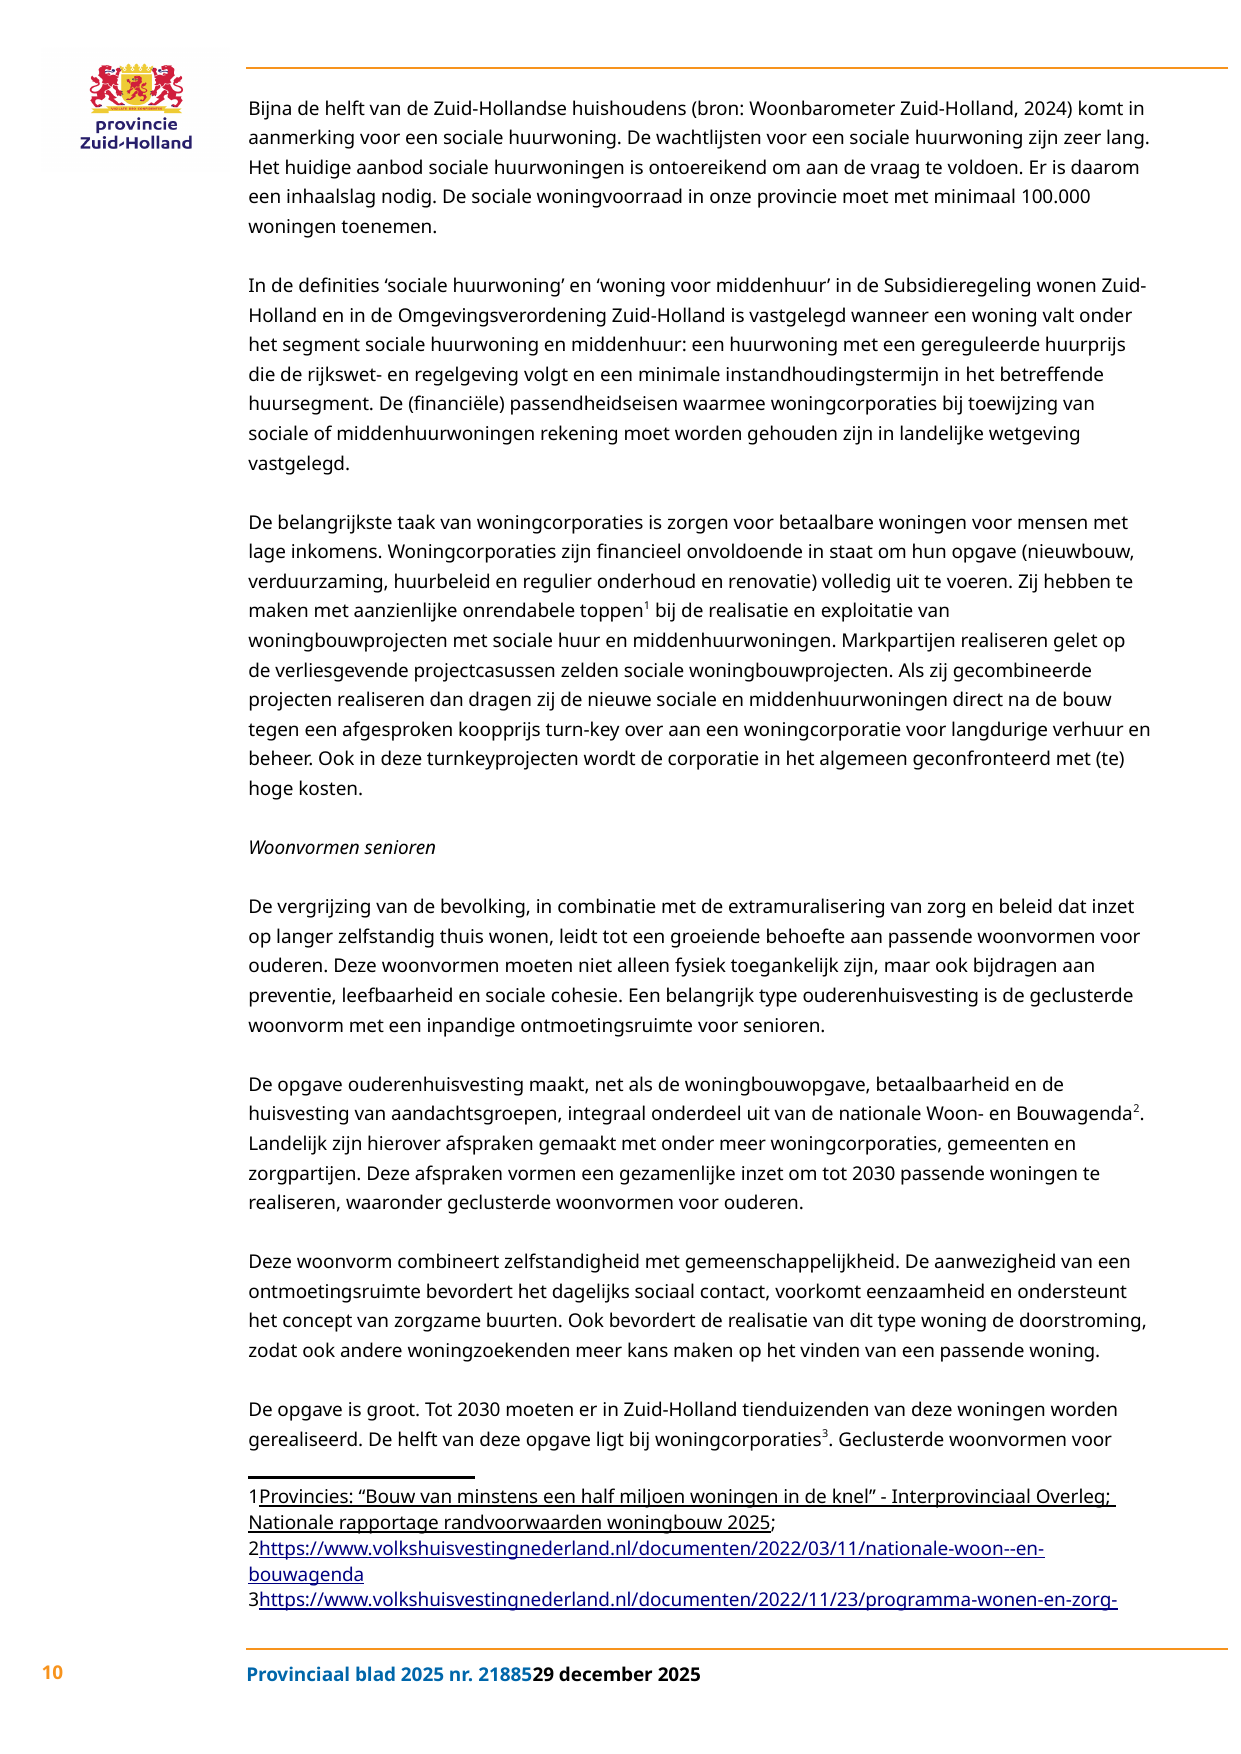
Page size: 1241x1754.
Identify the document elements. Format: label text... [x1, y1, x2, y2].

text Deze woonvorm combineert zelfstandigheid met gemeenschappelijkheid. De aanwezigheid van een ontmoetingsruimte bevordert het dagelijks sociaal contact, voorkomt eenzaamheid en ondersteunt het concept van zorgzame buurten. Ook bevordert de realisatie van dit type woning de doorstroming, zodat ook andere woningzoekenden meer kans maken op het vinden van een passende woning. [248, 1248, 1152, 1363]
text Provincies: “Bouw van minstens een half miljoen woningen in de knel” - Interprovinciaal Overleg; Nationale rapportage randvoorwaarden woningbouw 2025; [248, 1483, 1152, 1535]
text De belangrijkste taak van woningcorporaties is zorgen voor betaalbare woningen voor mensen met lage inkomens. Woningcorporaties zijn financieel onvoldoende in staat om hun opgave (nieuwbouw, verduurzaming, huurbeleid en regulier onderhoud en renovatie) volledig uit te voeren. Zij hebben te maken met aanzienlijke onrendabele toppen bij de realisatie en exploitatie van woningbouwprojecten met sociale huur en middenhuurwoningen. Markpartijen realiseren gelet op de verliesgevende projectcasussen zelden sociale woningbouwprojecten. Als zij gecombineerde projecten realiseren dan dragen zij de nieuwe sociale en middenhuurwoningen direct na de bouw tegen een afgesproken koopprijs turn-key over aan een woningcorporatie voor langdurige verhuur en beheer. Ook in deze turnkeyprojecten wordt de corporatie in het algemeen geconfronteerd met (te) hoge kosten. [248, 509, 1152, 801]
text In de definities ‘sociale huurwoning’ en ‘woning voor middenhuur’ in de Subsidieregeling wonen Zuid-Holland en in de Omgevingsverordening Zuid-Holland is vastgelegd wanneer een woning valt onder het segment sociale huurwoning en middenhuur: een huurwoning met een gereguleerde huurprijs die de rijkswet- en regelgeving volgt en een minimale instandhoudingstermijn in het betreffende huursegment. De (financiële) passendheidseisen waarmee woningcorporaties bij toewijzing van sociale of middenhuurwoningen rekening moet worden gehouden zijn in landelijke wetgeving vastgelegd. [248, 272, 1152, 476]
text De opgave ouderenhuisvesting maakt, net als de woningbouwopgave, betaalbaarheid en de huisvesting van aandachtsgroepen, integraal onderdeel uit van de nationale Woon- en Bouwagenda. Landelijk zijn hierover afspraken gemaakt met onder meer woningcorporaties, gemeenten en zorgpartijen. Deze afspraken vormen een gezamenlijke inzet om tot 2030 passende woningen te realiseren, waaronder geclusterde woonvormen voor ouderen. [248, 1071, 1152, 1215]
text https://www.volkshuisvestingnederland.nl/documenten/2022/03/11/nationale-woon--en-bouwagenda [248, 1535, 1152, 1586]
text De opgave is groot. Tot 2030 moeten er in Zuid-Holland tienduizenden van deze woningen worden gerealiseerd. De helft van deze opgave ligt bij woningcorporaties. Geclusterde woonvormen voor [248, 1396, 1152, 1452]
text https://www.volkshuisvestingnederland.nl/documenten/2022/11/23/programma-wonen-en-zorg- [248, 1586, 1152, 1612]
text Woonvormen senioren [248, 834, 1152, 860]
text Bijna de helft van de Zuid-Hollandse huishoudens (bron: Woonbarometer Zuid-Holland, 2024) komt in aanmerking voor een sociale huurwoning. De wachtlijsten voor een sociale huurwoning zijn zeer lang. Het huidige aanbod sociale huurwoningen is ontoereikend om aan de vraag te voldoen. Er is daarom een inhaalslag nodig. De sociale woningvoorraad in onze provincie moet met minimaal 100.000 woningen toenemen. [248, 95, 1152, 239]
text De vergrijzing van de bevolking, in combinatie met de extramuralisering van zorg en beleid dat inzet op langer zelfstandig thuis wonen, leidt tot een groeiende behoefte aan passende woonvormen voor ouderen. Deze woonvormen moeten niet alleen fysiek toegankelijk zijn, maar ook bijdragen aan preventie, leefbaarheid en sociale cohesie. Een belangrijk type ouderenhuisvesting is de geclusterde woonvorm met een inpandige ontmoetingsruimte voor senioren. [248, 893, 1152, 1038]
picture [41, 47, 231, 172]
